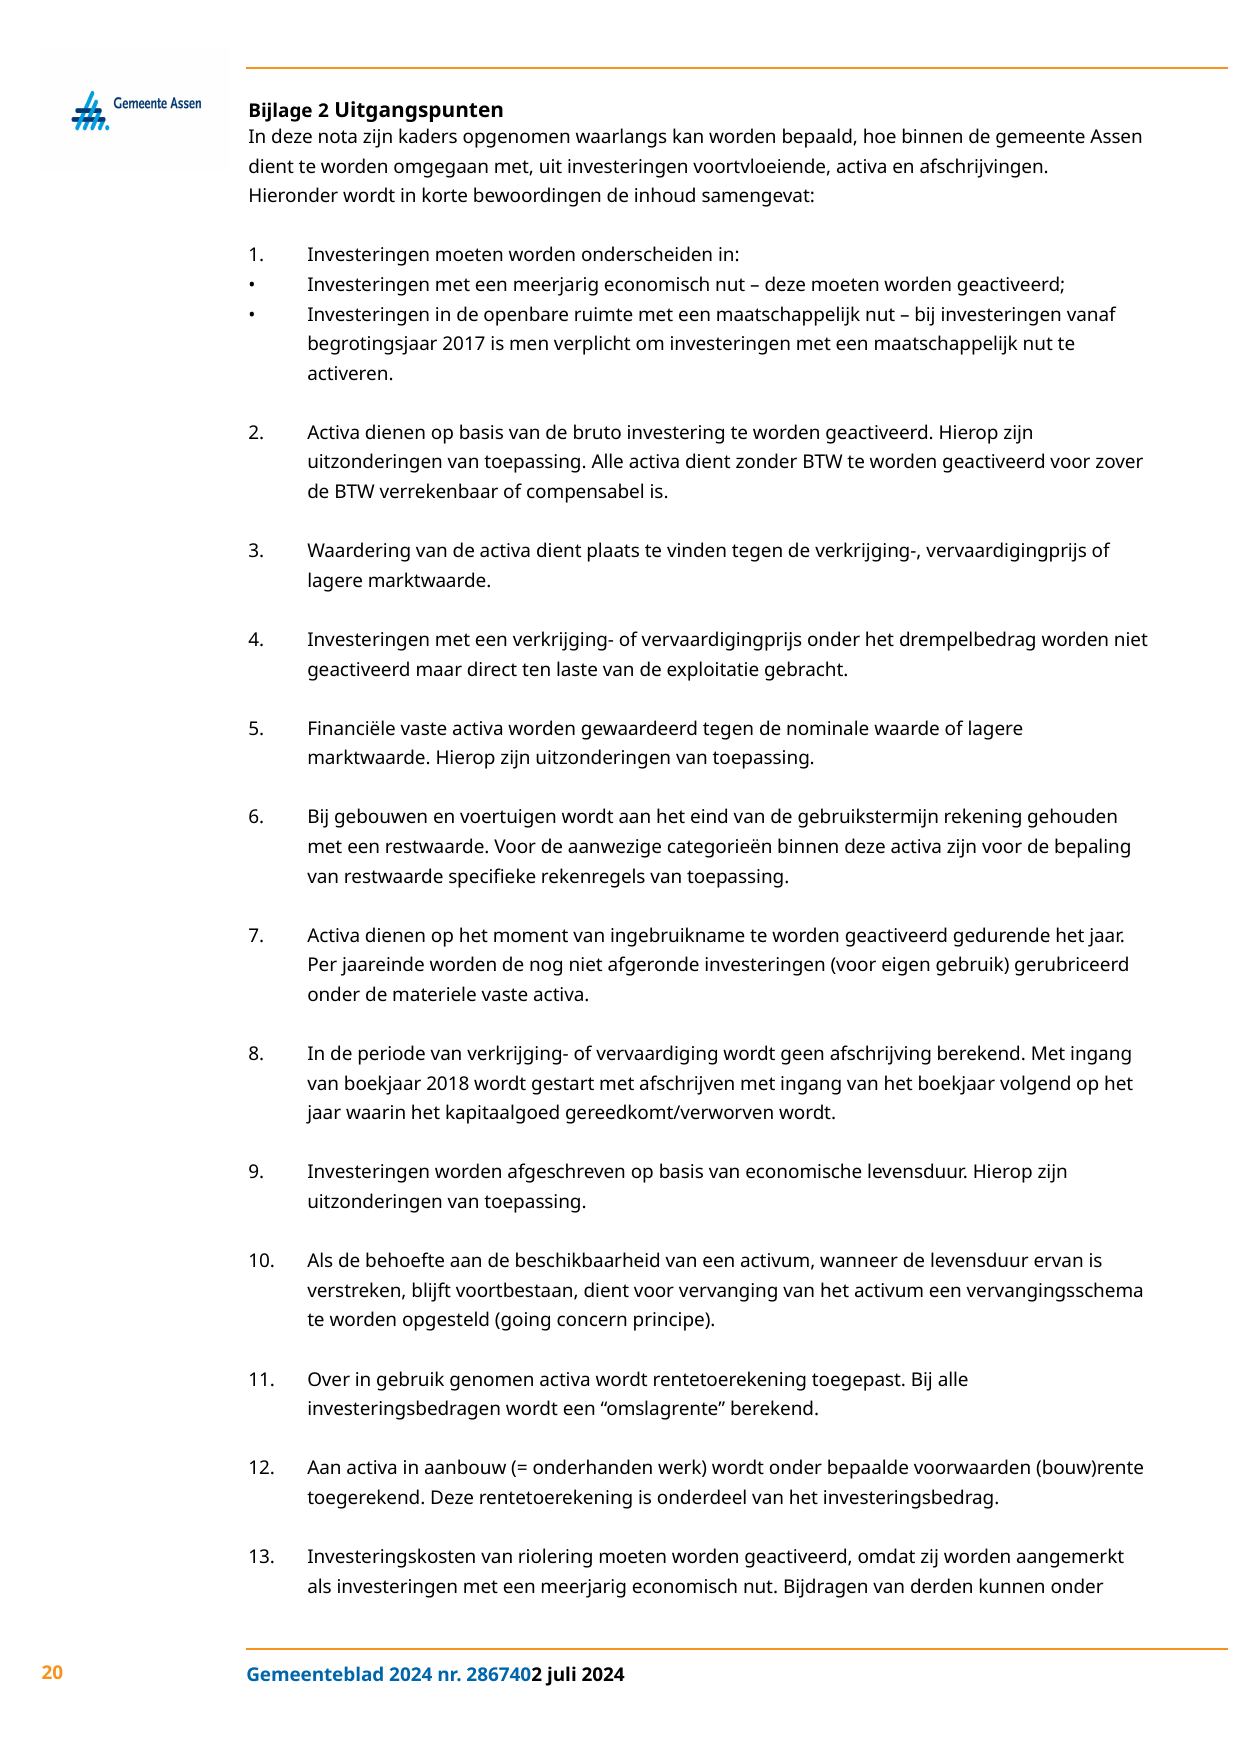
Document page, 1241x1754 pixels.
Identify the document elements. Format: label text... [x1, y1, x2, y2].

list Investeringen moeten worden onderscheiden in: [248, 242, 1152, 267]
list Activa dienen op basis van de bruto investering te worden geactiveerd. Hierop zijn uitzonderingen van toepassing. Alle activa dient zonder BTW te worden geactiveerd voor zover de BTW verrekenbaar of compensabel is. [248, 419, 1152, 504]
text Bijlage 2 Uitgangspunten [248, 95, 1152, 123]
list Waardering van de activa dient plaats te vinden tegen de verkrijging-, vervaardigingprijs of lagere marktwaarde. [248, 537, 1152, 593]
list Bij gebouwen en voertuigen wordt aan het eind van de gebruikstermijn rekening gehouden met een restwaarde. Voor de aanwezige categorieën binnen deze activa zijn voor de bepaling van restwaarde specifieke rekenregels van toepassing. [248, 804, 1152, 889]
list Investeringen met een verkrijging- of vervaardigingprijs onder het drempelbedrag worden niet geactiveerd maar direct ten laste van de exploitatie gebracht. [248, 626, 1152, 682]
list Activa dienen op het moment van ingebruikname te worden geactiveerd gedurende het jaar. Per jaareinde worden de nog niet afgeronde investeringen (voor eigen gebruik) gerubriceerd onder de materiele vaste activa. [248, 922, 1152, 1007]
list Financiële vaste activa worden gewaardeerd tegen de nominale waarde of lagere marktwaarde. Hierop zijn uitzonderingen van toepassing. [248, 715, 1152, 770]
text In deze nota zijn kaders opgenomen waarlangs kan worden bepaald, hoe binnen de gemeente Assen dient te worden omgegaan met, uit investeringen voortvloeiende, activa en afschrijvingen. [248, 123, 1152, 179]
list In de periode van verkrijging- of vervaardiging wordt geen afschrijving berekend. Met ingang van boekjaar 2018 wordt gestart met afschrijven met ingang van het boekjaar volgend op het jaar waarin het kapitaalgoed gereedkomt/verworven wordt. [248, 1040, 1152, 1125]
list Investeringen worden afgeschreven op basis van economische levensduur. Hierop zijn uitzonderingen van toepassing. [248, 1159, 1152, 1214]
list Aan activa in aanbouw (= onderhanden werk) wordt onder bepaalde voorwaarden (bouw)rente toegerekend. Deze rentetoerekening is onderdeel van het investeringsbedrag. [248, 1454, 1152, 1510]
list Over in gebruik genomen activa wordt rentetoerekening toegepast. Bij alle investeringsbedragen wordt een “omslagrente” berekend. [248, 1366, 1152, 1421]
list Als de behoefte aan de beschikbaarheid van een activum, wanneer de levensduur ervan is verstreken, blijft voortbestaan, dient voor vervanging van het activum een vervangingsschema te worden opgesteld (going concern principe). [248, 1247, 1152, 1332]
list Investeringen in de openbare ruimte met een maatschappelijk nut – bij investeringen vanaf begrotingsjaar 2017 is men verplicht om investeringen met een maatschappelijk nut te activeren. [248, 301, 1152, 386]
text Hieronder wordt in korte bewoordingen de inhoud samengevat: [248, 182, 1152, 208]
list Investeringskosten van riolering moeten worden geactiveerd, omdat zij worden aangemerkt als investeringen met een meerjarig economisch nut. Bijdragen van derden kunnen onder [248, 1543, 1152, 1599]
list Investeringen met een meerjarig economisch nut – deze moeten worden geactiveerd; [248, 271, 1152, 297]
picture [41, 47, 231, 172]
